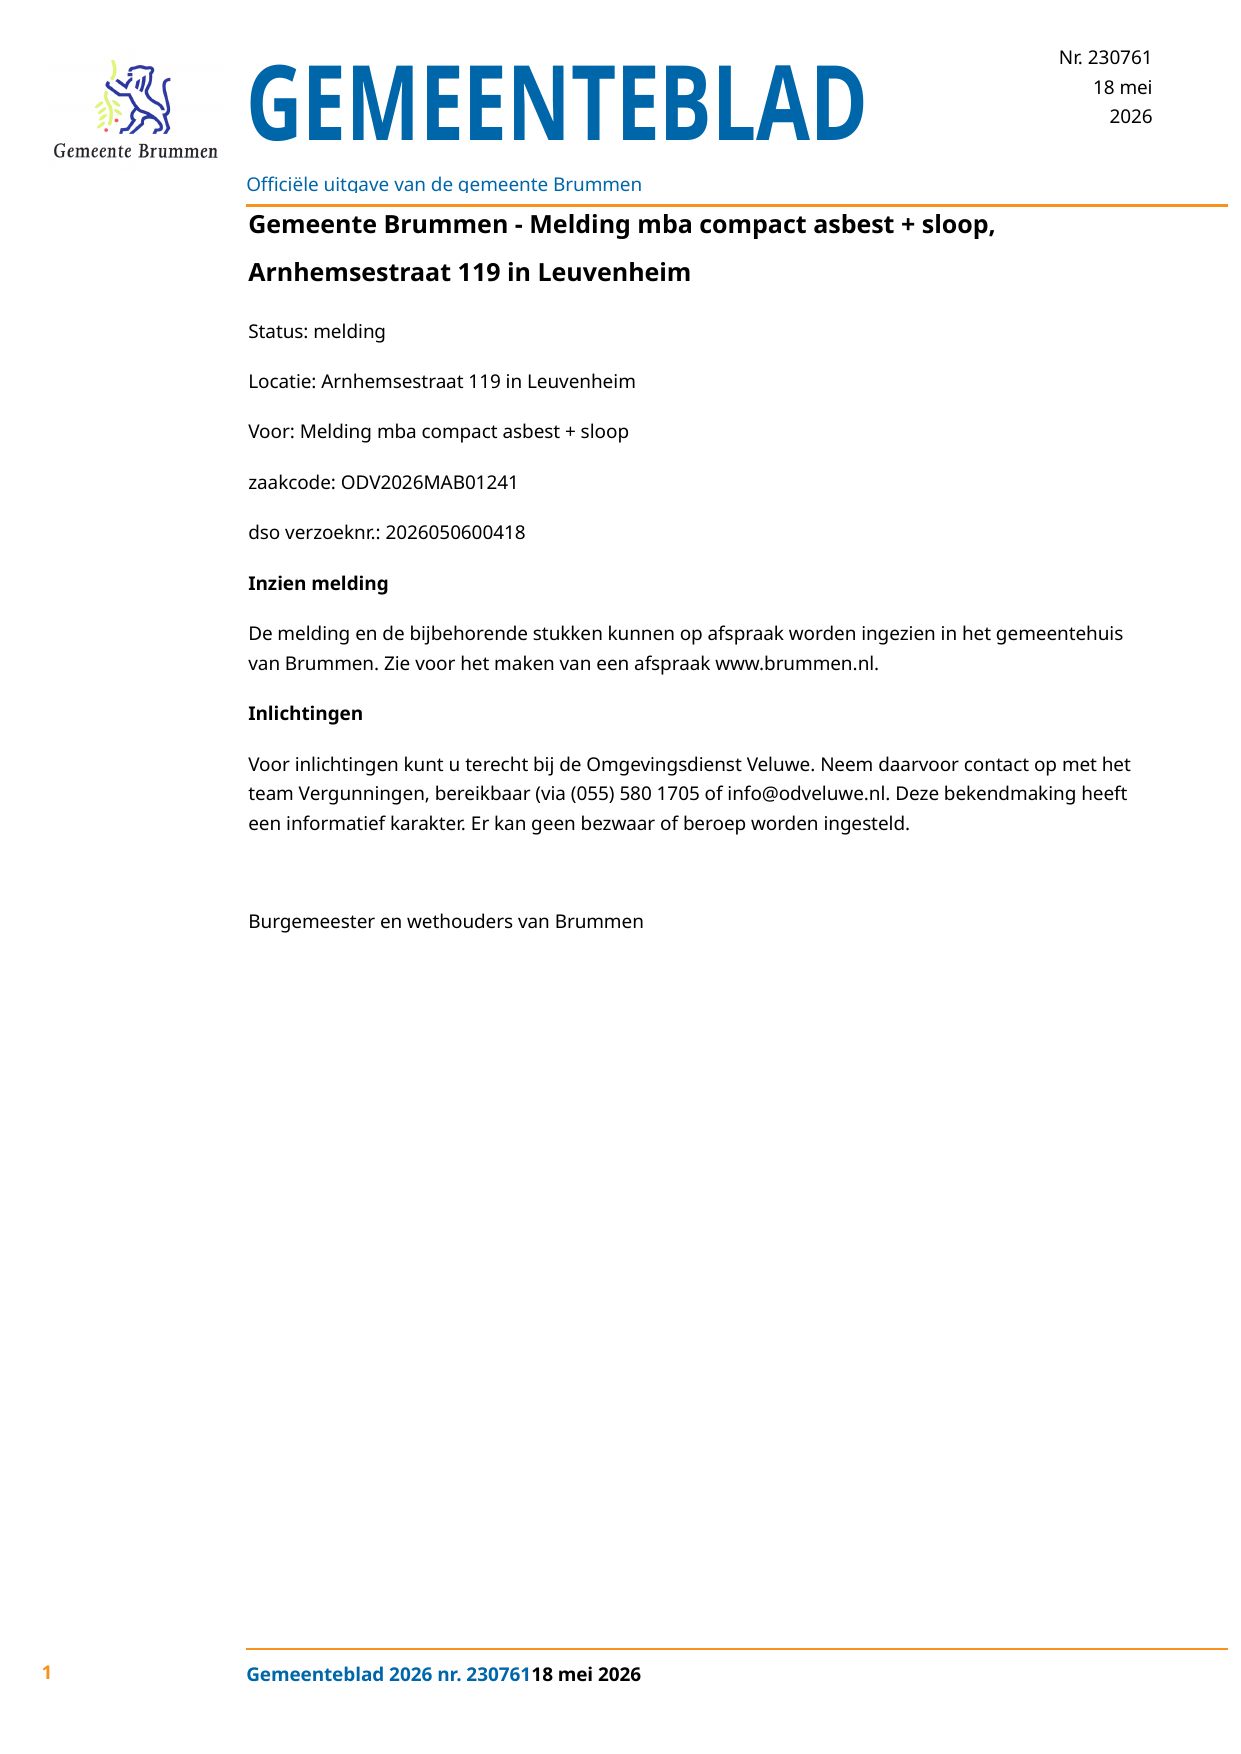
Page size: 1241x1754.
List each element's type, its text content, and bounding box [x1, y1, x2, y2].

text Burgemeester en wethouders van Brummen [248, 908, 1152, 934]
picture [41, 47, 231, 172]
text dso verzoeknr.: 2026050600418 [248, 519, 1152, 545]
text Voor: Melding mba compact asbest + sloop [248, 419, 1152, 444]
text Inlichtingen [248, 700, 1152, 726]
text Voor inlichtingen kunt u terecht bij de Omgevingsdienst Veluwe. Neem daarvoor contact op met het team Vergunningen, bereikbaar (via (055) 580 1705 of info@odveluwe.nl. Deze bekendmaking heeft een informatief karakter. Er kan geen bezwaar of beroep worden ingesteld. [248, 751, 1152, 836]
text De melding en de bijbehorende stukken kunnen op afspraak worden ingezien in het gemeentehuis van Brummen. Zie voor het maken van een afspraak www.brummen.nl. [248, 620, 1152, 676]
text Locatie: Arnhemsestraat 119 in Leuvenheim [248, 368, 1152, 394]
text Gemeente Brummen - Melding mba compact asbest + sloop, Arnhemsestraat 119 in Leuvenheim [248, 207, 1152, 288]
text Inzien melding [248, 570, 1152, 596]
text zaakcode: ODV2026MAB01241 [248, 469, 1152, 495]
text Status: melding [248, 318, 1152, 344]
